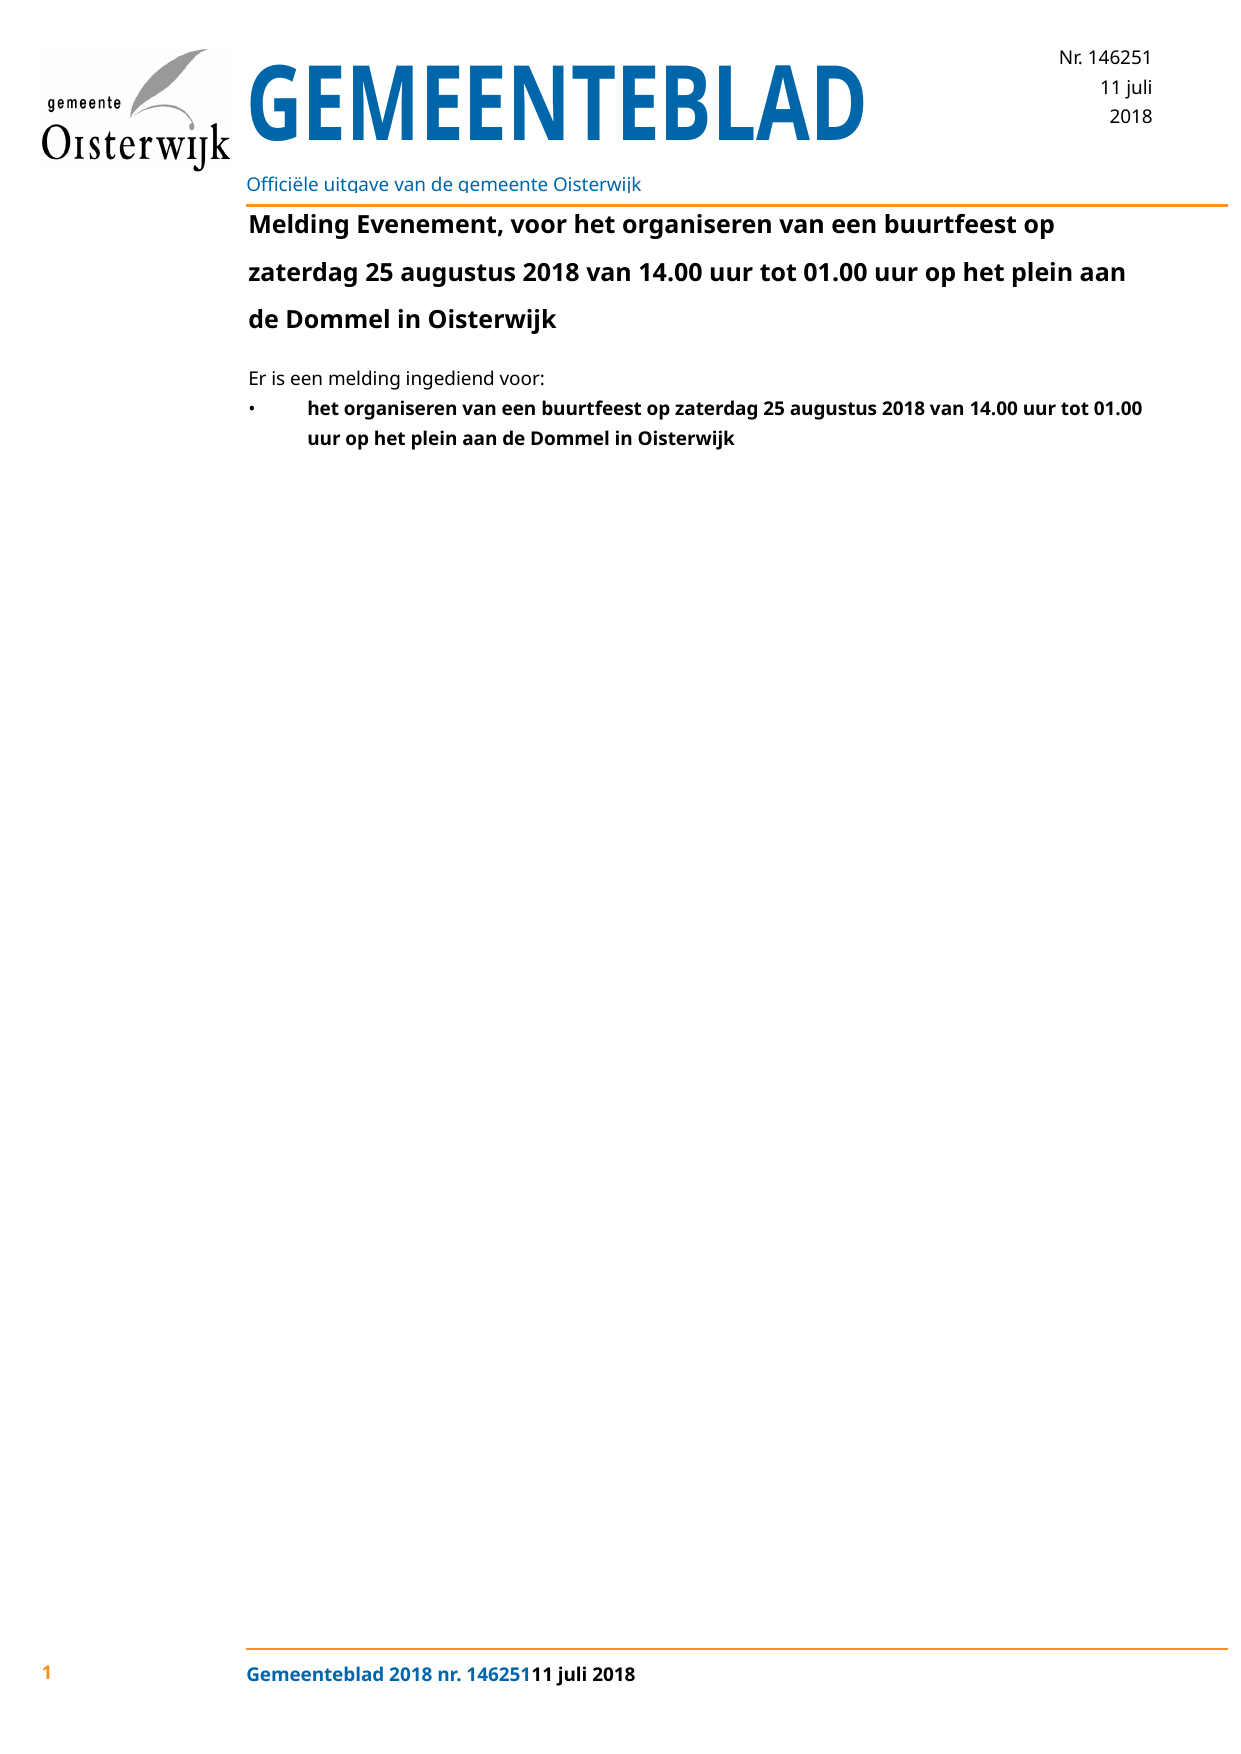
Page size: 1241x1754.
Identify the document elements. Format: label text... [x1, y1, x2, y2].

text Melding Evenement, voor het organiseren van een buurtfeest op zaterdag 25 augustus 2018 van 14.00 uur tot 01.00 uur op het plein aan de Dommel in Oisterwijk [248, 207, 1152, 336]
list het organiseren van een buurtfeest op zaterdag 25 augustus 2018 van 14.00 uur tot 01.00 uur op het plein aan de Dommel in Oisterwijk [248, 395, 1152, 450]
text Er is een melding ingediend voor: [248, 366, 1152, 391]
picture [41, 47, 231, 172]
